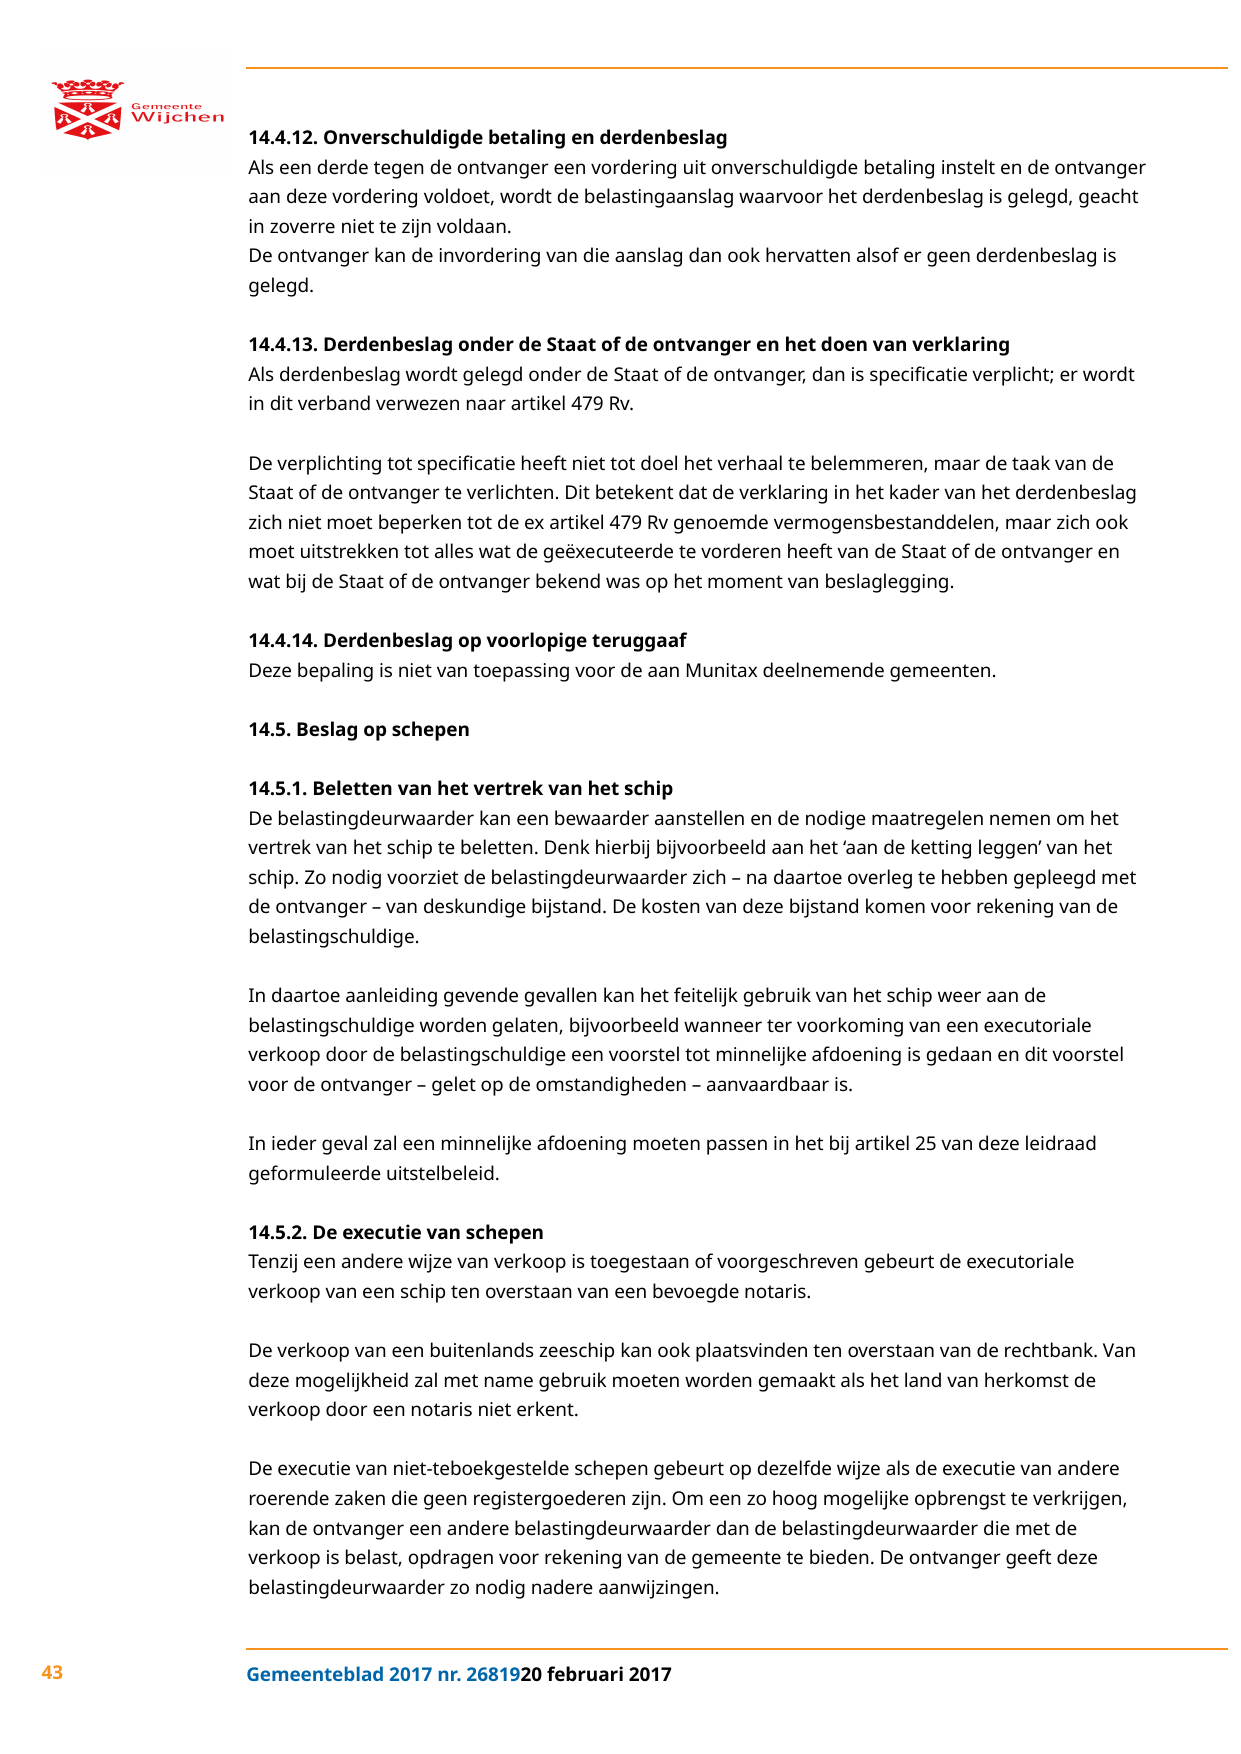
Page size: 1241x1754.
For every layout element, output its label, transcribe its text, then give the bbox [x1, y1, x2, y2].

text In daartoe aanleiding gevende gevallen kan het feitelijk gebruik van het schip weer aan de belastingschuldige worden gelaten, bijvoorbeeld wanneer ter voorkoming van een executoriale verkoop door de belastingschuldige een voorstel tot minnelijke afdoening is gedaan en dit voorstel voor de ontvanger – gelet op de omstandigheden – aanvaardbaar is. [248, 982, 1152, 1097]
text De belastingdeurwaarder kan een bewaarder aanstellen en de nodige maatregelen nemen om het vertrek van het schip te beletten. Denk hierbij bijvoorbeeld aan het ‘aan de ketting leggen’ van het schip. Zo nodig voorziet de belastingdeurwaarder zich – na daartoe overleg te hebben gepleegd met de ontvanger – van deskundige bijstand. De kosten van deze bijstand komen voor rekening van de belastingschuldige. [248, 805, 1152, 949]
text In ieder geval zal een minnelijke afdoening moeten passen in het bij artikel 25 van deze leidraad geformuleerde uitstelbeleid. [248, 1130, 1152, 1186]
picture [41, 47, 231, 172]
text 14.4.12. Onverschuldigde betaling en derdenbeslag [248, 124, 1152, 150]
text De ontvanger kan de invordering van die aanslag dan ook hervatten alsof er geen derdenbeslag is gelegd. [248, 243, 1152, 298]
text 14.5.2. De executie van schepen [248, 1219, 1152, 1245]
text Als een derde tegen de ontvanger een vordering uit onverschuldigde betaling instelt en de ontvanger aan deze vordering voldoet, wordt de belastingaanslag waarvoor het derdenbeslag is gelegd, geacht in zoverre niet te zijn voldaan. [248, 154, 1152, 239]
text Tenzij een andere wijze van verkoop is toegestaan of voorgeschreven gebeurt de executoriale verkoop van een schip ten overstaan van een bevoegde notaris. [248, 1248, 1152, 1304]
text Als derdenbeslag wordt gelegd onder de Staat of de ontvanger, dan is specificatie verplicht; er wordt in dit verband verwezen naar artikel 479 Rv. [248, 361, 1152, 416]
text Deze bepaling is niet van toepassing voor de aan Munitax deelnemende gemeenten. [248, 657, 1152, 683]
text 14.4.13. Derdenbeslag onder de Staat of de ontvanger en het doen van verklaring [248, 331, 1152, 357]
text De verplichting tot specificatie heeft niet tot doel het verhaal te belemmeren, maar de taak van de Staat of de ontvanger te verlichten. Dit betekent dat de verklaring in het kader van het derdenbeslag zich niet moet beperken tot de ex artikel 479 Rv genoemde vermogensbestanddelen, maar zich ook moet uitstrekken tot alles wat de geëxecuteerde te vorderen heeft van de Staat of de ontvanger en wat bij de Staat of de ontvanger bekend was op het moment van beslaglegging. [248, 450, 1152, 594]
text 14.4.14. Derdenbeslag op voorlopige teruggaaf [248, 627, 1152, 653]
text 14.5.1. Beletten van het vertrek van het schip [248, 775, 1152, 801]
text De verkoop van een buitenlands zeeschip kan ook plaatsvinden ten overstaan van de rechtbank. Van deze mogelijkheid zal met name gebruik moeten worden gemaakt als het land van herkomst de verkoop door een notaris niet erkent. [248, 1337, 1152, 1422]
text De executie van niet-teboekgestelde schepen gebeurt op dezelfde wijze als de executie van andere roerende zaken die geen registergoederen zijn. Om een zo hoog mogelijke opbrengst te verkrijgen, kan de ontvanger een andere belastingdeurwaarder dan de belastingdeurwaarder die met de verkoop is belast, opdragen voor rekening van de gemeente te bieden. De ontvanger geeft deze belastingdeurwaarder zo nodig nadere aanwijzingen. [248, 1456, 1152, 1600]
text 14.5. Beslag op schepen [248, 716, 1152, 742]
